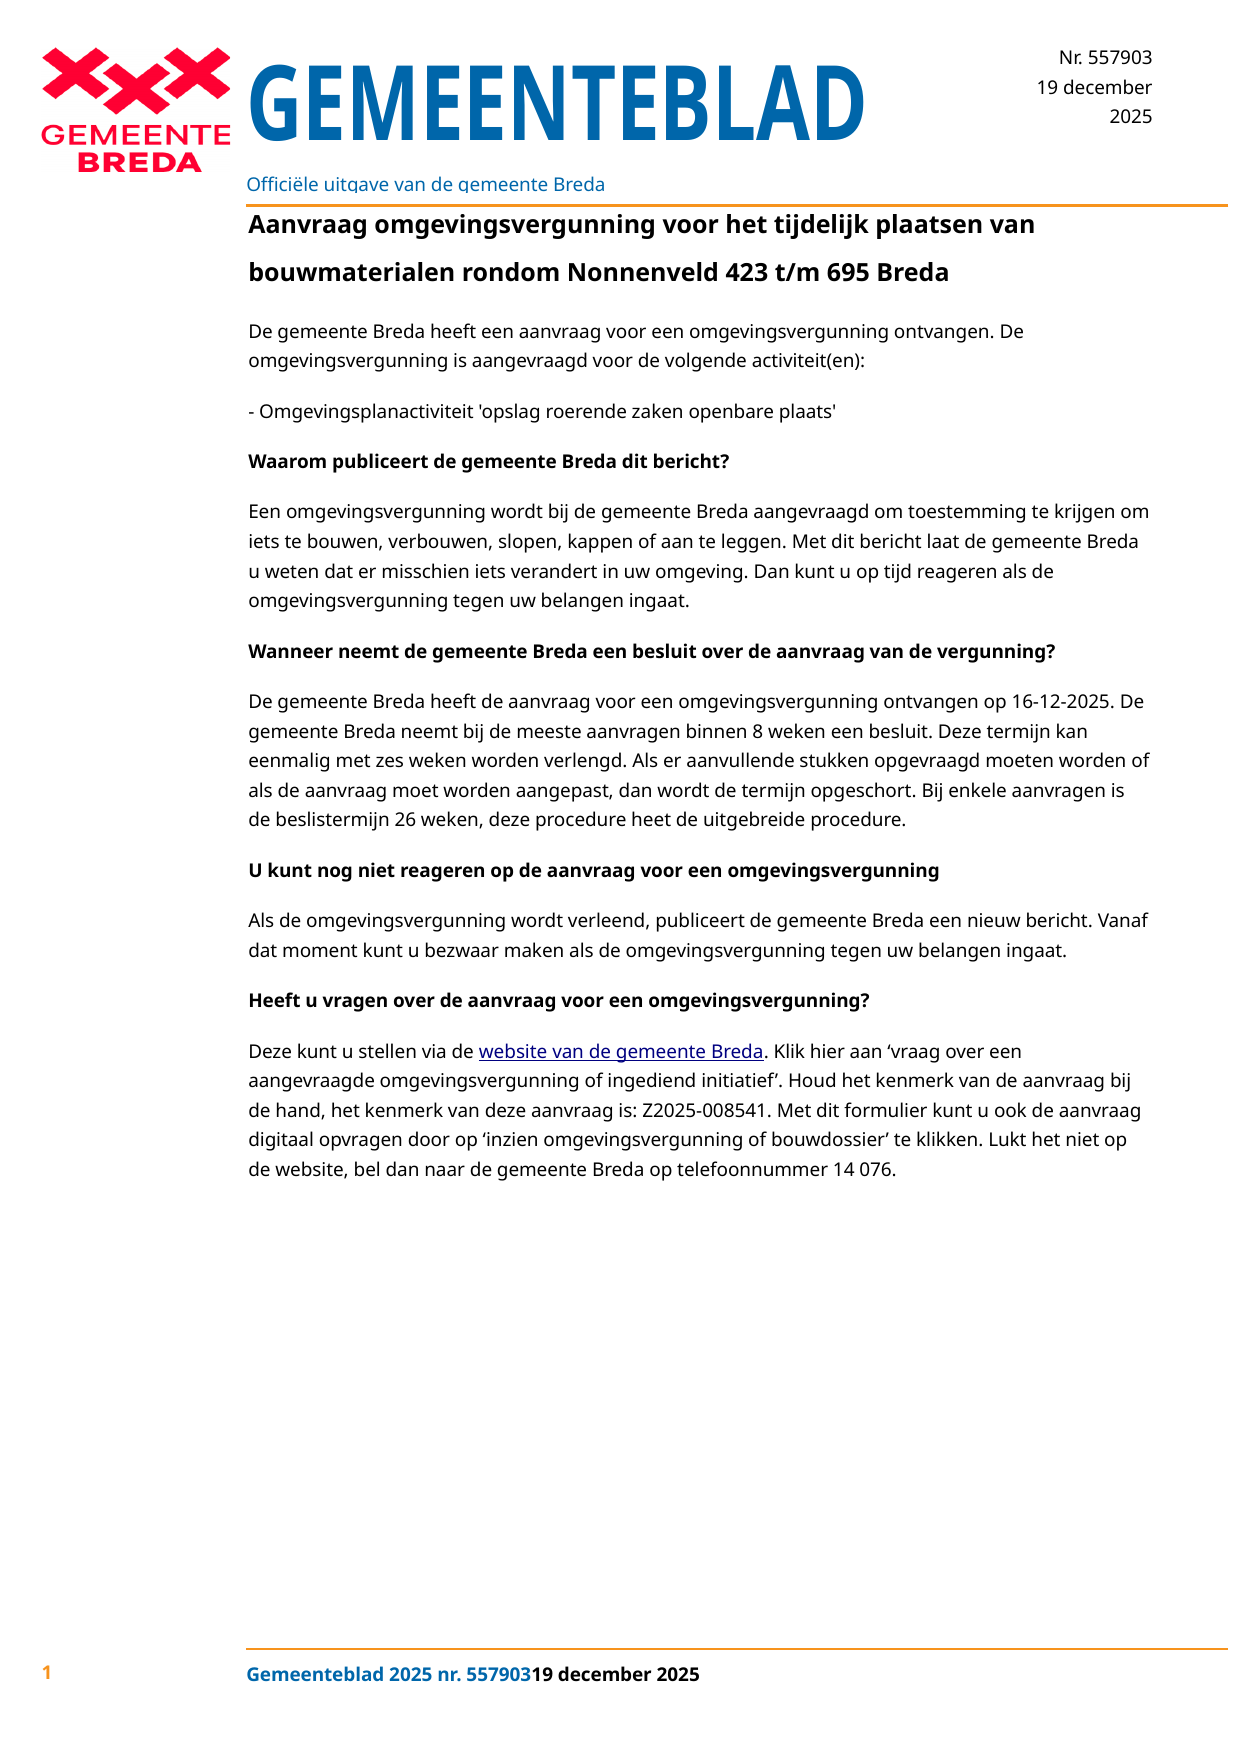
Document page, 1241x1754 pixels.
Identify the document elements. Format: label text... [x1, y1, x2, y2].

text Aanvraag omgevingsvergunning voor het tijdelijk plaatsen van bouwmaterialen rondom Nonnenveld 423 t/m 695 Breda [248, 207, 1152, 288]
text Wanneer neemt de gemeente Breda een besluit over de aanvraag van de vergunning? [248, 638, 1152, 664]
text U kunt nog niet reageren op de aanvraag voor een omgevingsvergunning [248, 857, 1152, 883]
text Waarom publiceert de gemeente Breda dit bericht? [248, 448, 1152, 474]
text - Omgevingsplanactiviteit 'opslag roerende zaken openbare plaats' [248, 398, 1152, 424]
text Heeft u vragen over de aanvraag voor een omgevingsvergunning? [248, 987, 1152, 1013]
text De gemeente Breda heeft een aanvraag voor een omgevingsvergunning ontvangen. De omgevingsvergunning is aangevraagd voor de volgende activiteit(en): [248, 318, 1152, 373]
text Als de omgevingsvergunning wordt verleend, publiceert de gemeente Breda een nieuw bericht. Vanaf dat moment kunt u bezwaar maken als de omgevingsvergunning tegen uw belangen ingaat. [248, 907, 1152, 963]
text De gemeente Breda heeft de aanvraag voor een omgevingsvergunning ontvangen op 16-12-2025. De gemeente Breda neemt bij de meeste aanvragen binnen 8 weken een besluit. Deze termijn kan eenmalig met zes weken worden verlengd. Als er aanvullende stukken opgevraagd moeten worden of als de aanvraag moet worden aangepast, dan wordt de termijn opgeschort. Bij enkele aanvragen is de beslistermijn 26 weken, deze procedure heet de uitgebreide procedure. [248, 688, 1152, 832]
picture [41, 47, 231, 172]
text Een omgevingsvergunning wordt bij de gemeente Breda aangevraagd om toestemming te krijgen om iets te bouwen, verbouwen, slopen, kappen of aan te leggen. Met dit bericht laat de gemeente Breda u weten dat er misschien iets verandert in uw omgeving. Dan kunt u op tijd reageren als de omgevingsvergunning tegen uw belangen ingaat. [248, 499, 1152, 613]
text Deze kunt u stellen via de website van de gemeente Breda. Klik hier aan ‘vraag over een aangevraagde omgevingsvergunning of ingediend initiatief’. Houd het kenmerk van de aanvraag bij de hand, het kenmerk van deze aanvraag is: Z2025-008541. Met dit formulier kunt u ook de aanvraag digitaal opvragen door op ‘inzien omgevingsvergunning of bouwdossier’ te klikken. Lukt het niet op de website, bel dan naar de gemeente Breda op telefoonnummer 14 076. [248, 1038, 1152, 1182]
